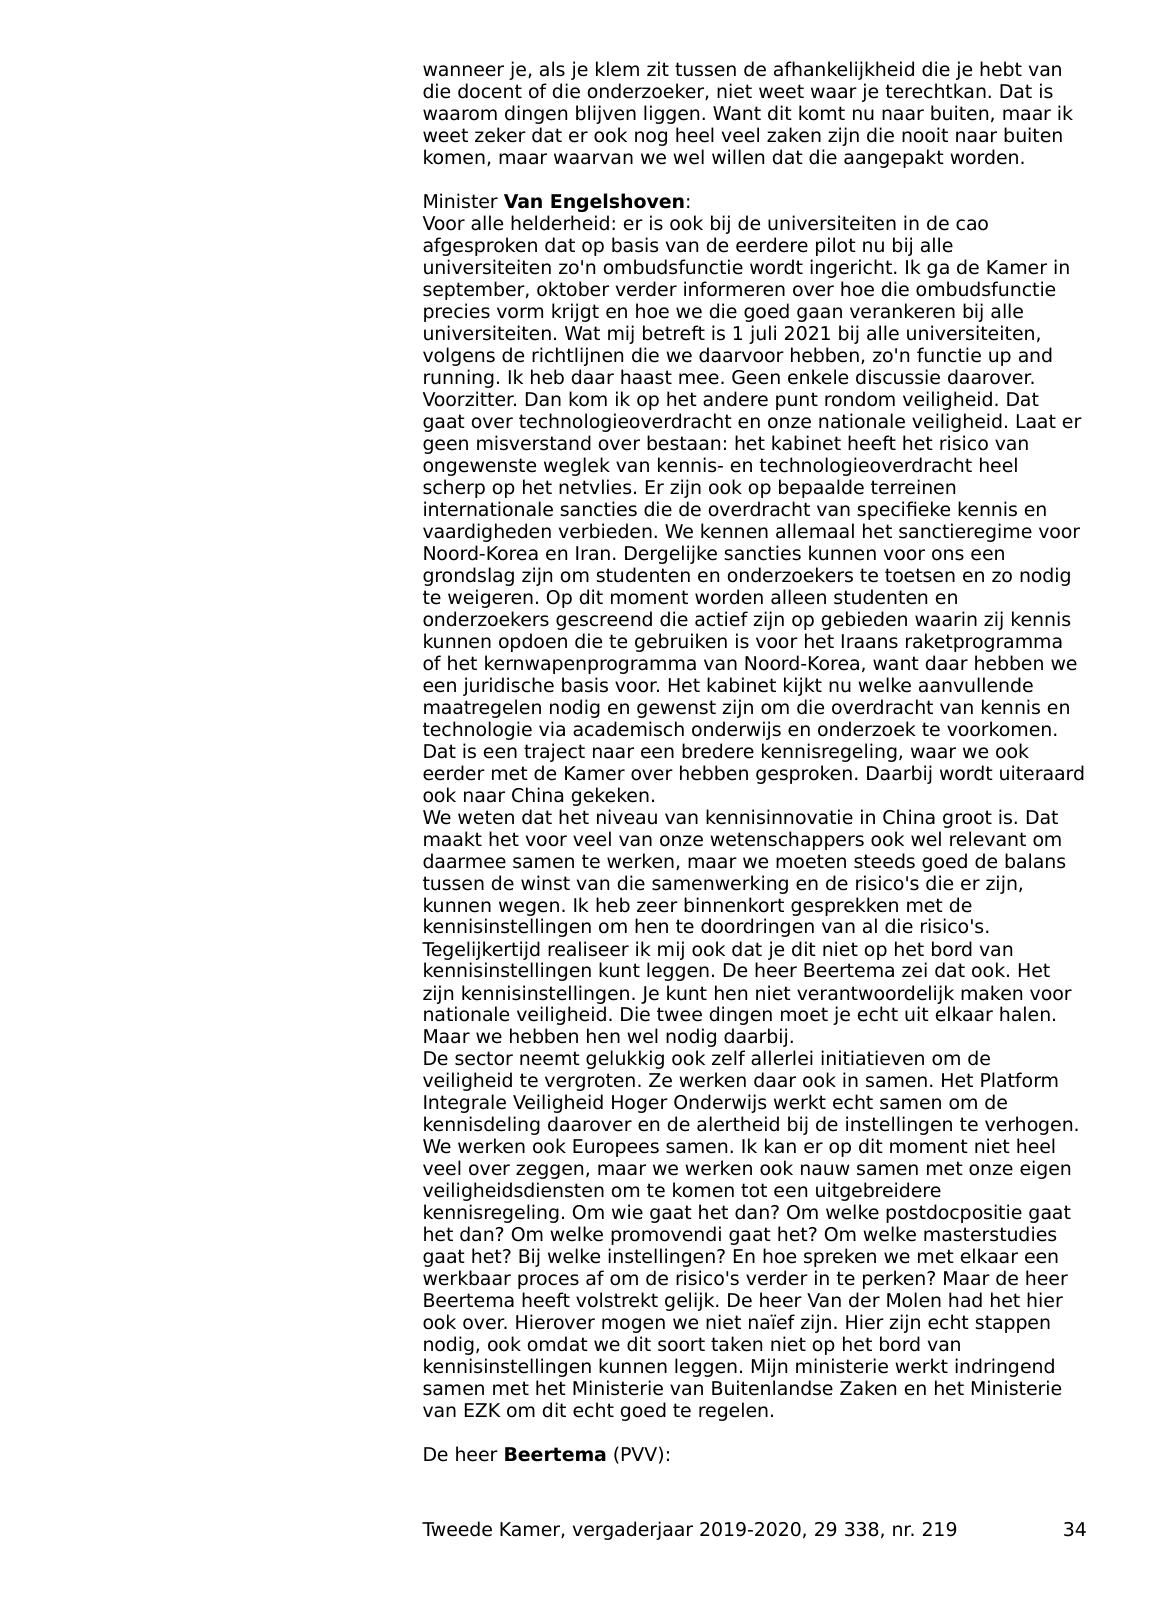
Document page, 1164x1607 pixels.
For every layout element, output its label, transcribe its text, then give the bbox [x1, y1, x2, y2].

text Voor alle helderheid: er is ook bij de universiteiten in de cao afgesproken dat op basis van de eerdere pilot nu bij alle universiteiten zo'n ombudsfunctie wordt ingericht. Ik ga de Kamer in september, oktober verder informeren over hoe die ombudsfunctie precies vorm krijgt en hoe we die goed gaan verankeren bij alle universiteiten. Wat mij betreft is 1 juli 2021 bij alle universiteiten, volgens de richtlijnen die we daarvoor hebben, zo'n functie up and running. Ik heb daar haast mee. Geen enkele discussie daarover. [422, 213, 1087, 389]
text Minister Van Engelshoven: [422, 191, 1087, 213]
text wanneer je, als je klem zit tussen de afhankelijkheid die je hebt van die docent of die onderzoeker, niet weet waar je terechtkan. Dat is waarom dingen blijven liggen. Want dit komt nu naar buiten, maar ik weet zeker dat er ook nog heel veel zaken zijn die nooit naar buiten komen, maar waarvan we wel willen dat die aangepakt worden. [422, 59, 1087, 169]
text We weten dat het niveau van kennisinnovatie in China groot is. Dat maakt het voor veel van onze wetenschappers ook wel relevant om daarmee samen te werken, maar we moeten steeds goed de balans tussen de winst van die samenwerking en de risico's die er zijn, kunnen wegen. Ik heb zeer binnenkort gesprekken met de kennisinstellingen om hen te doordringen van al die risico's. Tegelijkertijd realiseer ik mij ook dat je dit niet op het bord van kennisinstellingen kunt leggen. De heer Beertema zei dat ook. Het zijn kennisinstellingen. Je kunt hen niet verantwoordelijk maken voor nationale veiligheid. Die twee dingen moet je echt uit elkaar halen. Maar we hebben hen wel nodig daarbij. [422, 807, 1087, 1048]
text Voorzitter. Dan kom ik op het andere punt rondom veiligheid. Dat gaat over technologieoverdracht en onze nationale veiligheid. Laat er geen misverstand over bestaan: het kabinet heeft het risico van ongewenste weglek van kennis- en technologieoverdracht heel scherp op het netvlies. Er zijn ook op bepaalde terreinen internationale sancties die de overdracht van specifieke kennis en vaardigheden verbieden. We kennen allemaal het sanctieregime voor Noord-Korea en Iran. Dergelijke sancties kunnen voor ons een grondslag zijn om studenten en onderzoekers te toetsen en zo nodig te weigeren. Op dit moment worden alleen studenten en onderzoekers gescreend die actief zijn op gebieden waarin zij kennis kunnen opdoen die te gebruiken is voor het Iraans raketprogramma of het kernwapenprogramma van Noord-Korea, want daar hebben we een juridische basis voor. Het kabinet kijkt nu welke aanvullende maatregelen nodig en gewenst zijn om die overdracht van kennis en technologie via academisch onderwijs en onderzoek te voorkomen. Dat is een traject naar een bredere kennisregeling, waar we ook eerder met de Kamer over hebben gesproken. Daarbij wordt uiteraard ook naar China gekeken. [422, 389, 1087, 807]
text De heer Beertema (PVV): [422, 1444, 1087, 1466]
text De sector neemt gelukkig ook zelf allerlei initiatieven om de veiligheid te vergroten. Ze werken daar ook in samen. Het Platform Integrale Veiligheid Hoger Onderwijs werkt echt samen om de kennisdeling daarover en de alertheid bij de instellingen te verhogen. We werken ook Europees samen. Ik kan er op dit moment niet heel veel over zeggen, maar we werken ook nauw samen met onze eigen veiligheidsdiensten om te komen tot een uitgebreidere kennisregeling. Om wie gaat het dan? Om welke postdocpositie gaat het dan? Om welke promovendi gaat het? Om welke masterstudies gaat het? Bij welke instellingen? En hoe spreken we met elkaar een werkbaar proces af om de risico's verder in te perken? Maar de heer Beertema heeft volstrekt gelijk. De heer Van der Molen had het hier ook over. Hierover mogen we niet naïef zijn. Hier zijn echt stappen nodig, ook omdat we dit soort taken niet op het bord van kennisinstellingen kunnen leggen. Mijn ministerie werkt indringend samen met het Ministerie van Buitenlandse Zaken en het Ministerie van EZK om dit echt goed te regelen. [422, 1048, 1087, 1422]
